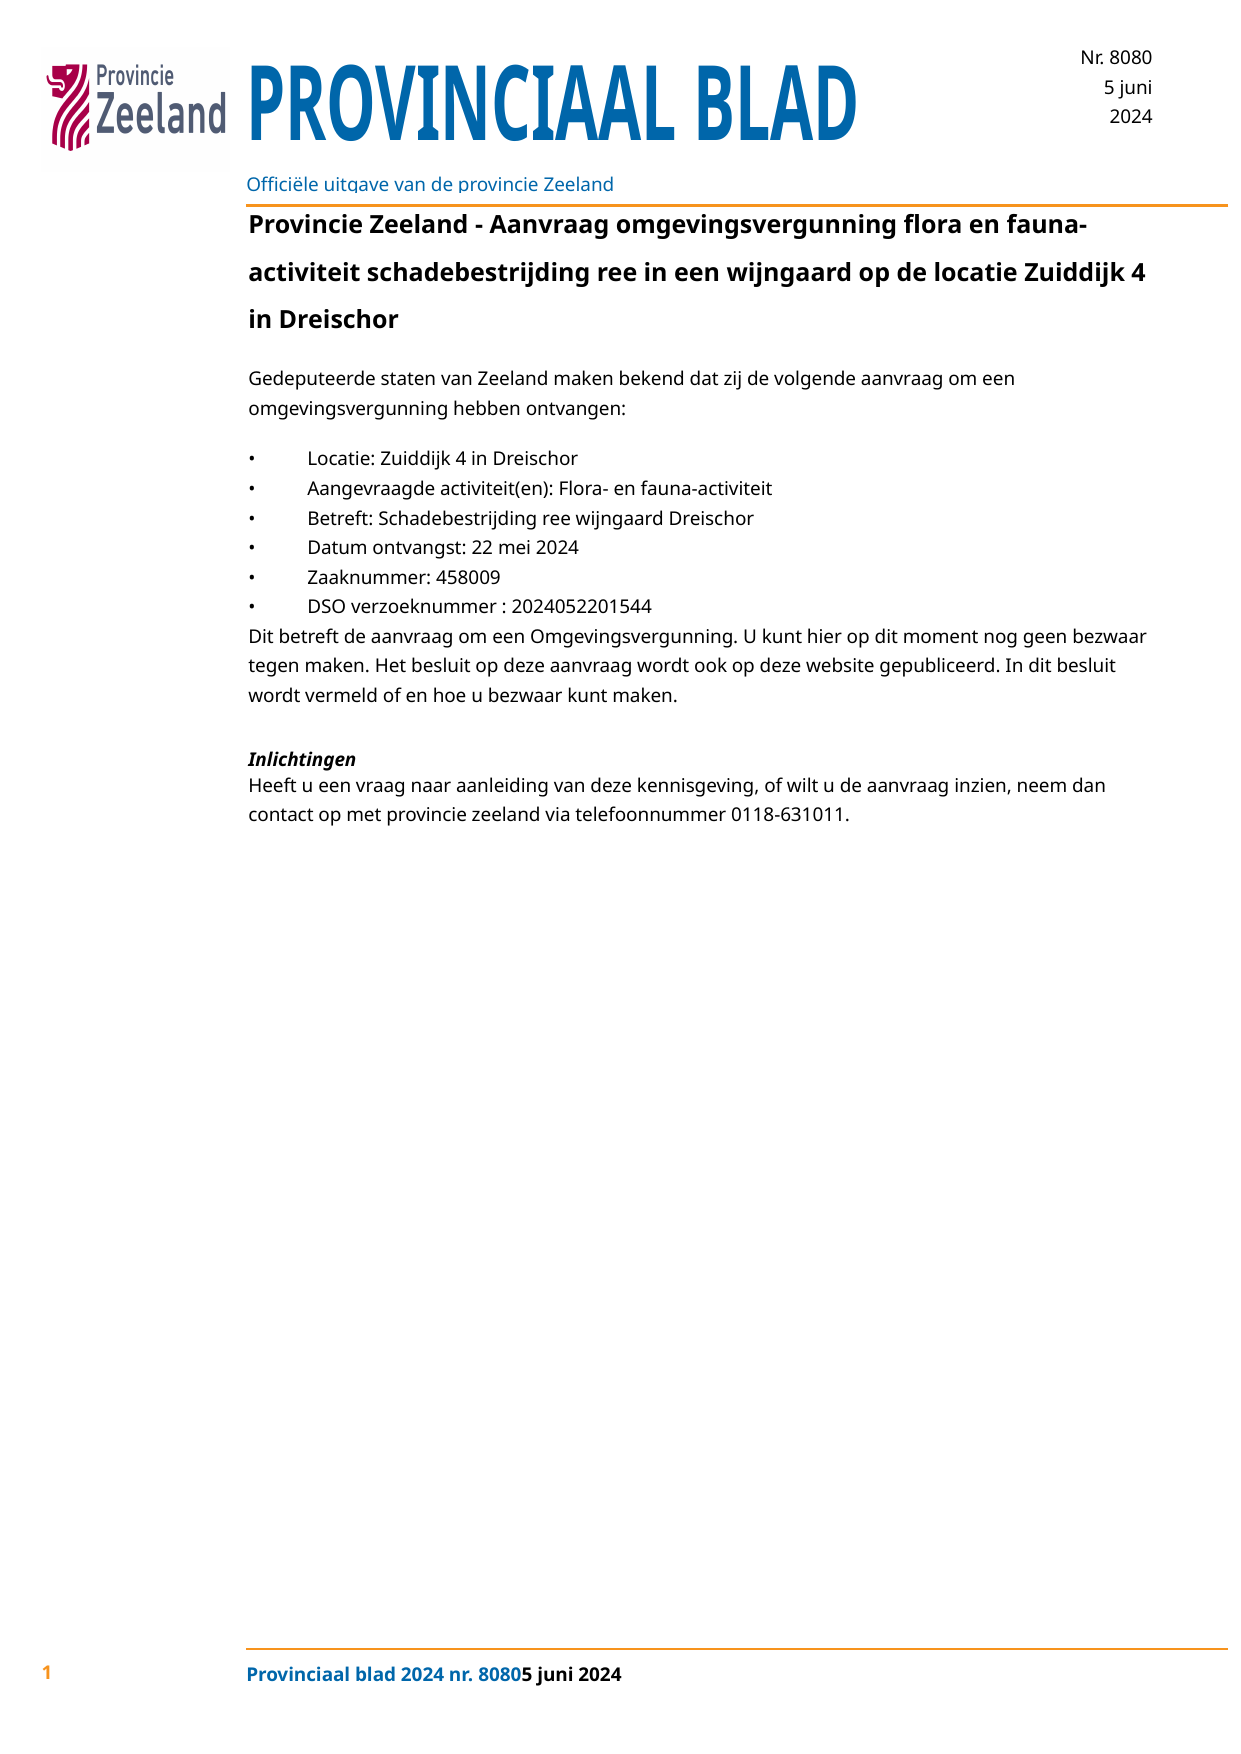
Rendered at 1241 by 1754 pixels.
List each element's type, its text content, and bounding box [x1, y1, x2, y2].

list Zaaknummer: 458009 [248, 564, 1152, 589]
list Betreft: Schadebestrijding ree wijngaard Dreischor [248, 505, 1152, 530]
list Locatie: Zuiddijk 4 in Dreischor [248, 446, 1152, 471]
list DSO verzoeknummer : 2024052201544 [248, 593, 1152, 619]
text Inlichtingen [248, 746, 1152, 772]
picture [41, 47, 231, 172]
text Heeft u een vraag naar aanleiding van deze kennisgeving, of wilt u de aanvraag inzien, neem dan contact op met provincie zeeland via telefoonnummer 0118-631011. [248, 772, 1152, 827]
text Dit betreft de aanvraag om een Omgevingsvergunning. U kunt hier op dit moment nog geen bezwaar tegen maken. Het besluit op deze aanvraag wordt ook op deze website gepubliceerd. In dit besluit wordt vermeld of en hoe u bezwaar kunt maken. [248, 623, 1152, 708]
text Provincie Zeeland - Aanvraag omgevingsvergunning flora en fauna-activiteit schadebestrijding ree in een wijngaard op de locatie Zuiddijk 4 in Dreischor [248, 207, 1152, 336]
list Aangevraagde activiteit(en): Flora- en fauna-activiteit [248, 475, 1152, 501]
text Gedeputeerde staten van Zeeland maken bekend dat zij de volgende aanvraag om een omgevingsvergunning hebben ontvangen: [248, 366, 1152, 421]
list Datum ontvangst: 22 mei 2024 [248, 534, 1152, 560]
